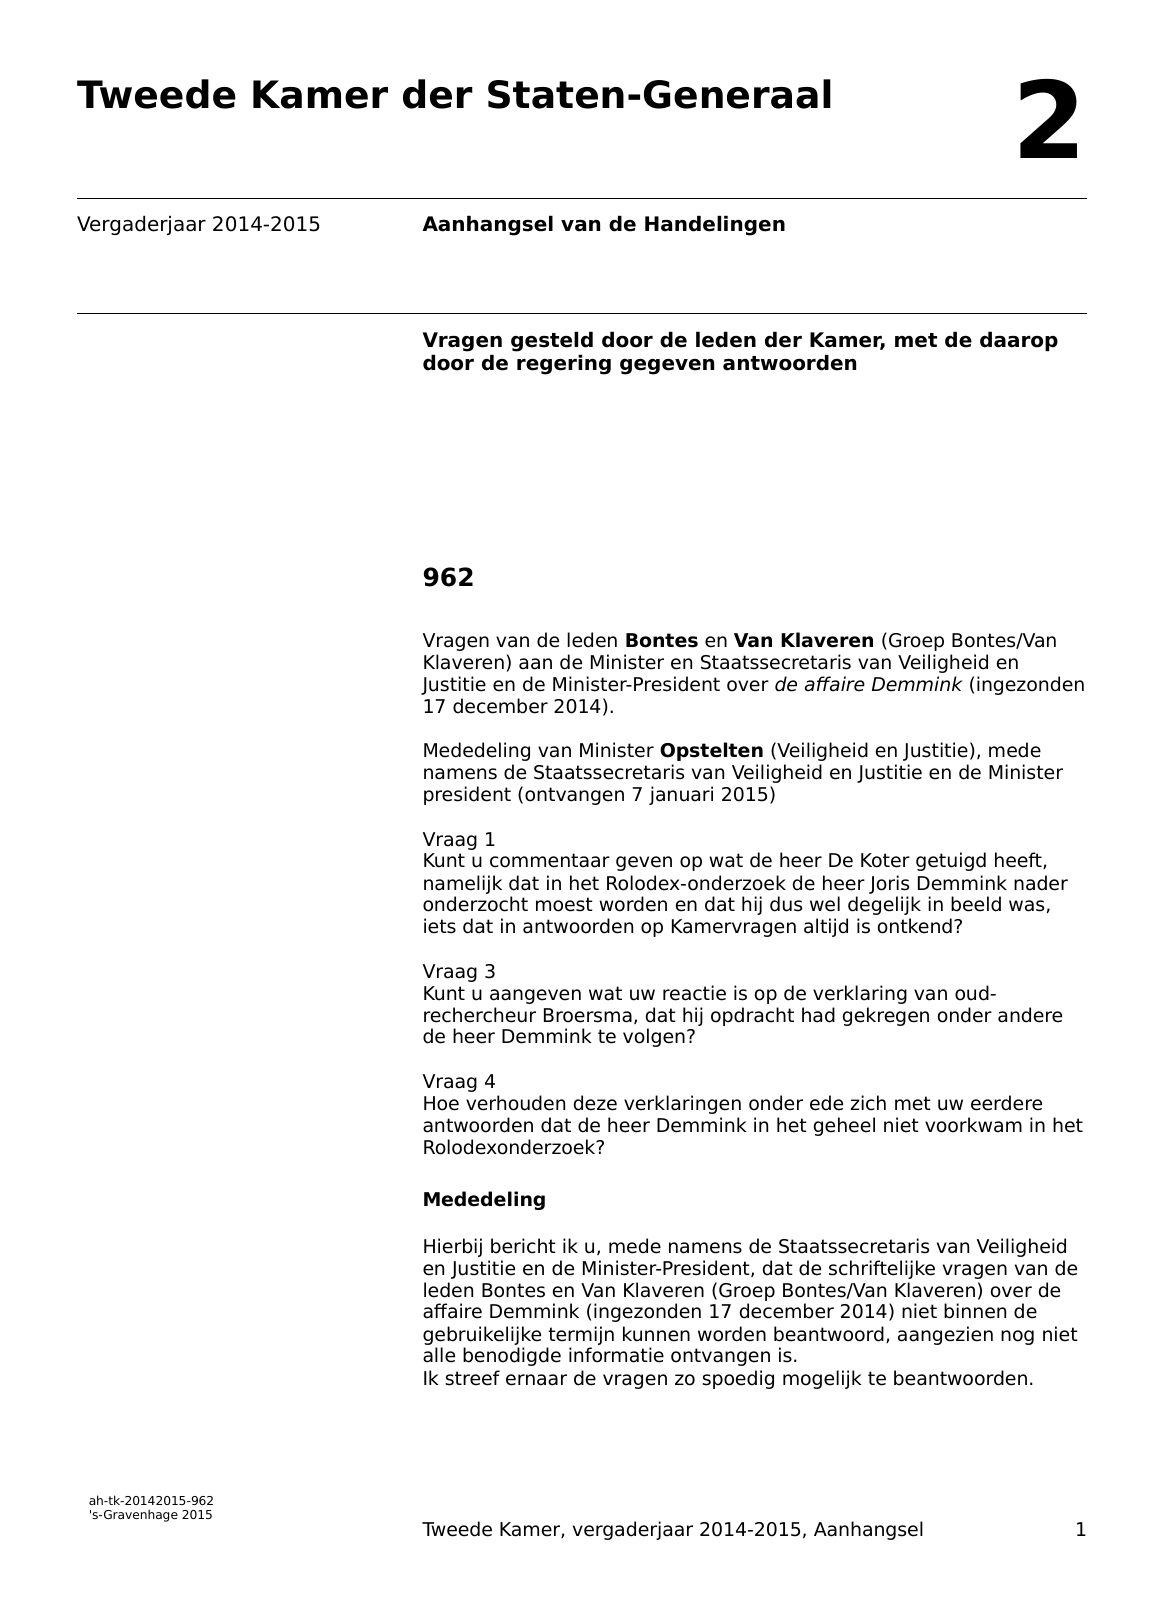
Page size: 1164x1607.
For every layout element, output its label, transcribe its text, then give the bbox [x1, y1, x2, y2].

text Kunt u commentaar geven op wat de heer De Koter getuigd heeft, namelijk dat in het Rolodex-onderzoek de heer Joris Demmink nader onderzocht moest worden en dat hij dus wel degelijk in beeld was, iets dat in antwoorden op Kamervragen altijd is ontkend? [422, 850, 1087, 938]
table_cell Vragen gesteld door de leden der Kamer, met de daarop door de regering gegeven antwoorden [422, 314, 1087, 375]
subtitle Mededeling [422, 1188, 1087, 1211]
text Ik streef ernaar de vragen zo spoedig mogelijk te beantwoorden. [422, 1367, 1087, 1389]
text Mededeling van Minister Opstelten (Veiligheid en Justitie), mede namens de Staatssecretaris van Veiligheid en Justitie en de Minister president (ontvangen 7 januari 2015) [422, 740, 1087, 806]
text Vraag 3 [422, 961, 1087, 982]
text Vragen van de leden Bontes en Van Klaveren (Groep Bontes/Van Klaveren) aan de Minister en Staatssecretaris van Veiligheid en Justitie en de Minister-President over de affaire Demmink (ingezonden 17 december 2014). [422, 630, 1087, 718]
text 's-Gravenhage 2015 [88, 1508, 323, 1522]
table_cell [77, 314, 422, 375]
table_cell Aanhangsel van de Handelingen [422, 199, 1087, 313]
text Hierbij bericht ik u, mede namens de Staatssecretaris van Veiligheid en Justitie en de Minister-President, dat de schriftelijke vragen van de leden Bontes en Van Klaveren (Groep Bontes/Van Klaveren) over de affaire Demmink (ingezonden 17 december 2014) niet binnen de gebruikelijke termijn kunnen worden beantwoord, aangezien nog niet alle benodigde informatie ontvangen is. [422, 1236, 1087, 1367]
table_cell Vergaderjaar 2014-2015 [77, 199, 422, 313]
table_header Tweede Kamer der Staten-Generaal [77, 59, 886, 198]
text Vraag 1 [422, 828, 1087, 850]
table_header 2 [886, 59, 1087, 198]
text 962 [422, 563, 1087, 592]
text ah-tk-20142015-962 [88, 1494, 323, 1508]
text Kunt u aangeven wat uw reactie is op de verklaring van oud-rechercheur Broersma, dat hij opdracht had gekregen onder andere de heer Demmink te volgen? [422, 982, 1087, 1048]
text Vraag 4 [422, 1071, 1087, 1093]
text Hoe verhouden deze verklaringen onder ede zich met uw eerdere antwoorden dat de heer Demmink in het geheel niet voorkwam in het Rolodexonderzoek? [422, 1093, 1087, 1158]
